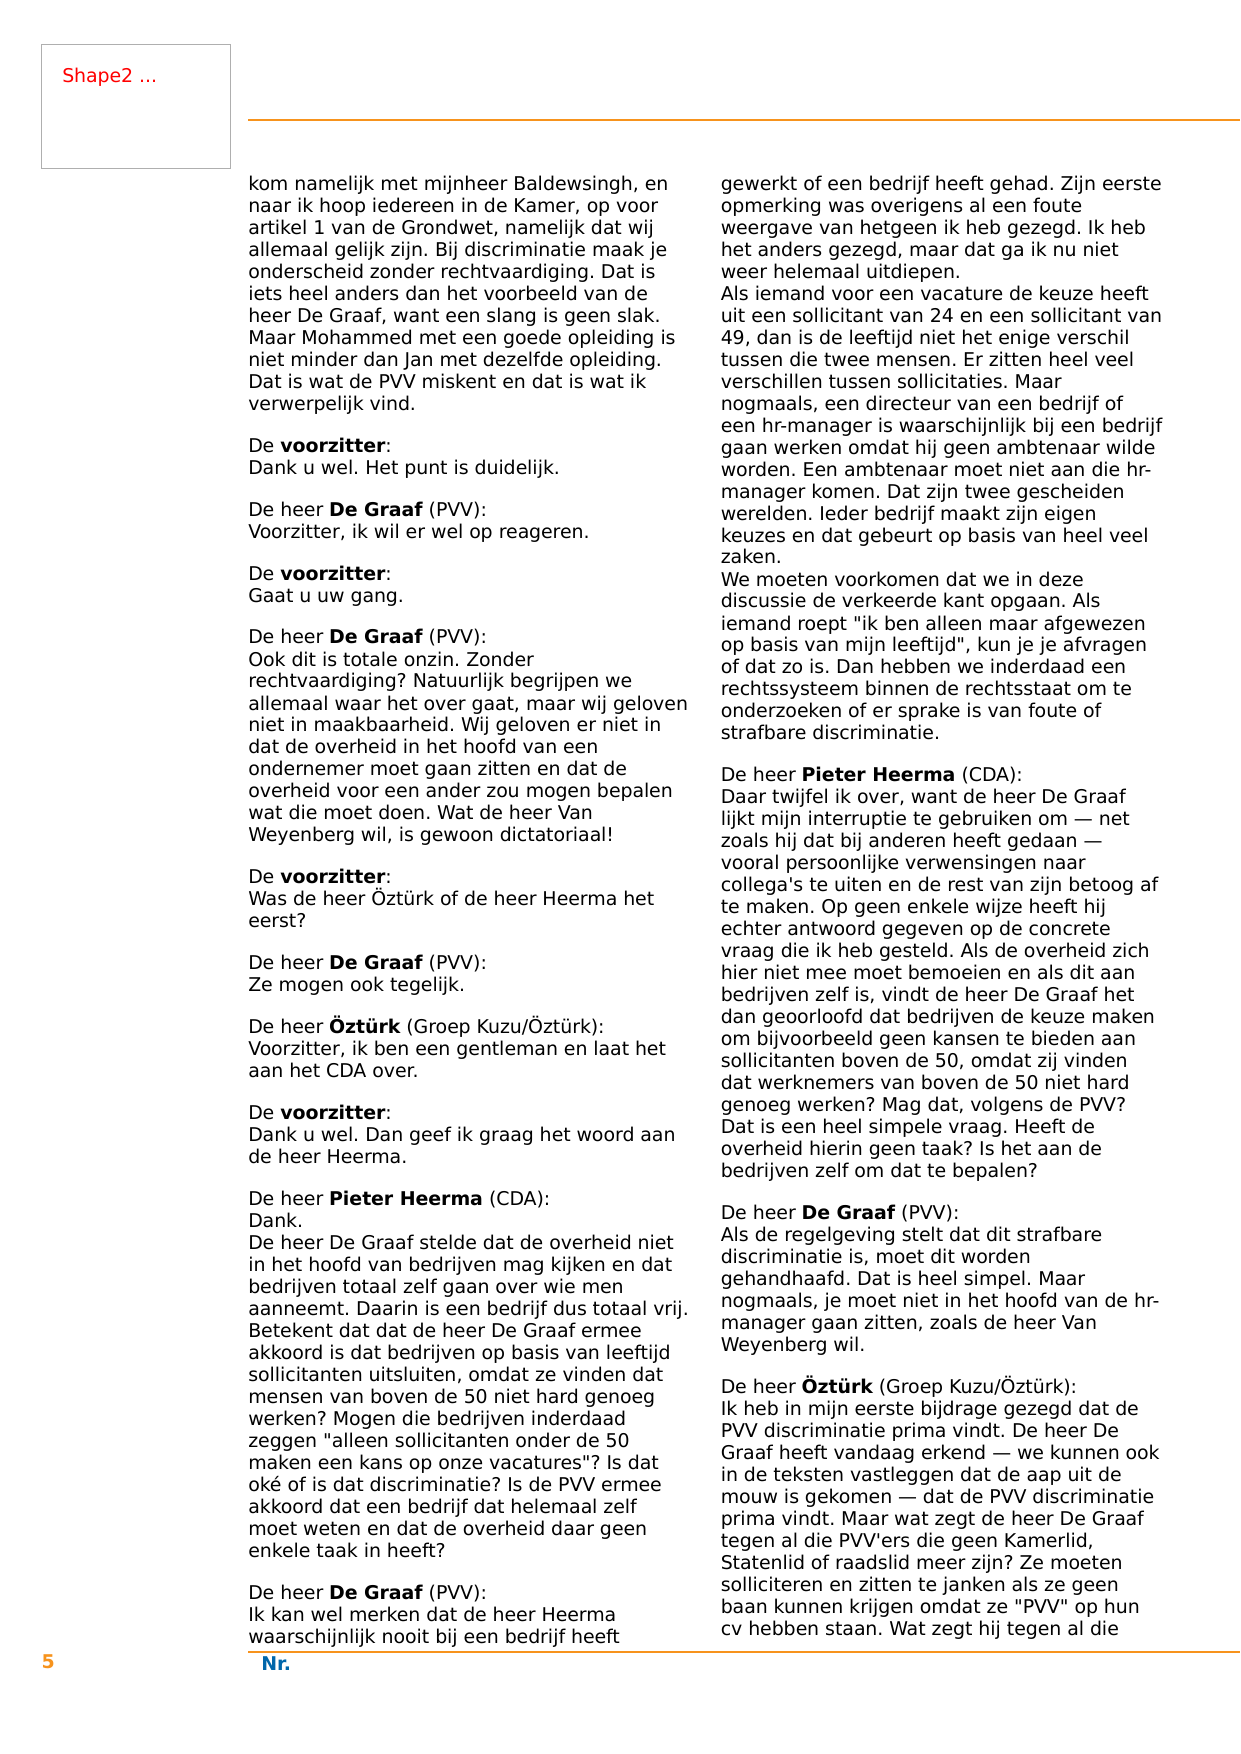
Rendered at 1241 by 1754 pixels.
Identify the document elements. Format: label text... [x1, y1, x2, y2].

text De heer Öztürk (Groep Kuzu/Öztürk): [248, 1016, 691, 1038]
text Gaat u uw gang. [248, 584, 691, 606]
text kom namelijk met mijnheer Baldewsingh, en naar ik hoop iedereen in de Kamer, op voor artikel 1 van de Grondwet, namelijk dat wij allemaal gelijk zijn. Bij discriminatie maak je onderscheid zonder rechtvaardiging. Dat is iets heel anders dan het voorbeeld van de heer De Graaf, want een slang is geen slak. Maar Mohammed met een goede opleiding is niet minder dan Jan met dezelfde opleiding. Dat is wat de PVV miskent en dat is wat ik verwerpelijk vind. [248, 173, 691, 414]
text Als de regelgeving stelt dat dit strafbare discriminatie is, moet dit worden gehandhaafd. Dat is heel simpel. Maar nogmaals, je moet niet in het hoofd van de hr-manager gaan zitten, zoals de heer Van Weyenberg wil. [721, 1224, 1163, 1356]
text De voorzitter: [248, 866, 691, 888]
text De heer De Graaf stelde dat de overheid niet in het hoofd van bedrijven mag kijken en dat bedrijven totaal zelf gaan over wie men aanneemt. Daarin is een bedrijf dus totaal vrij. Betekent dat dat de heer De Graaf ermee akkoord is dat bedrijven op basis van leeftijd sollicitanten uitsluiten, omdat ze vinden dat mensen van boven de 50 niet hard genoeg werken? Mogen die bedrijven inderdaad zeggen "alleen sollicitanten onder de 50 maken een kans op onze vacatures"? Is dat oké of is dat discriminatie? Is de PVV ermee akkoord dat een bedrijf dat helemaal zelf moet weten en dat de overheid daar geen enkele taak in heeft? [248, 1232, 691, 1562]
text De voorzitter: [248, 562, 691, 584]
text De heer De Graaf (PVV): [721, 1202, 1163, 1224]
text Voorzitter, ik wil er wel op reageren. [248, 521, 691, 542]
text Ik kan wel merken dat de heer Heerma waarschijnlijk nooit bij een bedrijf heeft [248, 1604, 691, 1648]
text De heer De Graaf (PVV): [248, 952, 691, 974]
text De voorzitter: [248, 434, 691, 457]
text De heer De Graaf (PVV): [248, 498, 691, 521]
text Dank u wel. Dan geef ik graag het woord aan de heer Heerma. [248, 1124, 691, 1168]
text Dank u wel. Het punt is duidelijk. [248, 457, 691, 478]
text Als iemand voor een vacature de keuze heeft uit een sollicitant van 24 en een sollicitant van 49, dan is de leeftijd niet het enige verschil tussen die twee mensen. Er zitten heel veel verschillen tussen sollicitaties. Maar nogmaals, een directeur van een bedrijf of een hr-manager is waarschijnlijk bij een bedrijf gaan werken omdat hij geen ambtenaar wilde worden. Een ambtenaar moet niet aan die hr-manager komen. Dat zijn twee gescheiden werelden. Ieder bedrijf maakt zijn eigen keuzes en dat gebeurt op basis van heel veel zaken. [721, 283, 1163, 568]
text Was de heer Öztürk of de heer Heerma het eerst? [248, 888, 691, 932]
text De heer Pieter Heerma (CDA): [248, 1188, 691, 1210]
text Daar twijfel ik over, want de heer De Graaf lijkt mijn interruptie te gebruiken om — net zoals hij dat bij anderen heeft gedaan — vooral persoonlijke verwensingen naar collega's te uiten en de rest van zijn betoog af te maken. Op geen enkele wijze heeft hij echter antwoord gegeven op de concrete vraag die ik heb gesteld. Als de overheid zich hier niet mee moet bemoeien en als dit aan bedrijven zelf is, vindt de heer De Graaf het dan geoorloofd dat bedrijven de keuze maken om bijvoorbeeld geen kansen te bieden aan sollicitanten boven de 50, omdat zij vinden dat werknemers van boven de 50 niet hard genoeg werken? Mag dat, volgens de PVV? Dat is een heel simpele vraag. Heeft de overheid hierin geen taak? Is het aan de bedrijven zelf om dat te bepalen? [721, 786, 1163, 1182]
text De heer De Graaf (PVV): [248, 1582, 691, 1604]
text Ook dit is totale onzin. Zonder rechtvaardiging? Natuurlijk begrijpen we allemaal waar het over gaat, maar wij geloven niet in maakbaarheid. Wij geloven er niet in dat de overheid in het hoofd van een ondernemer moet gaan zitten en dat de overheid voor een ander zou mogen bepalen wat die moet doen. Wat de heer Van Weyenberg wil, is gewoon dictatoriaal! [248, 648, 691, 846]
text Ze mogen ook tegelijk. [248, 974, 691, 996]
text De heer De Graaf (PVV): [248, 626, 691, 648]
text Dank. [248, 1210, 691, 1232]
text gewerkt of een bedrijf heeft gehad. Zijn eerste opmerking was overigens al een foute weergave van hetgeen ik heb gezegd. Ik heb het anders gezegd, maar dat ga ik nu niet weer helemaal uitdiepen. [721, 173, 1163, 283]
text We moeten voorkomen dat we in deze discussie de verkeerde kant opgaan. Als iemand roept "ik ben alleen maar afgewezen op basis van mijn leeftijd", kun je je afvragen of dat zo is. Dan hebben we inderdaad een rechtssysteem binnen de rechtsstaat om te onderzoeken of er sprake is van foute of strafbare discriminatie. [721, 568, 1163, 744]
text De voorzitter: [248, 1102, 691, 1124]
text Ik heb in mijn eerste bijdrage gezegd dat de PVV discriminatie prima vindt. De heer De Graaf heeft vandaag erkend — we kunnen ook in de teksten vastleggen dat de aap uit de mouw is gekomen — dat de PVV discriminatie prima vindt. Maar wat zegt de heer De Graaf tegen al die PVV'ers die geen Kamerlid, Statenlid of raadslid meer zijn? Ze moeten solliciteren en zitten te janken als ze geen baan kunnen krijgen omdat ze "PVV" op hun cv hebben staan. Wat zegt hij tegen al die [721, 1398, 1163, 1639]
text Voorzitter, ik ben een gentleman en laat het aan het CDA over. [248, 1038, 691, 1082]
text De heer Öztürk (Groep Kuzu/Öztürk): [721, 1376, 1163, 1398]
text De heer Pieter Heerma (CDA): [721, 764, 1163, 786]
